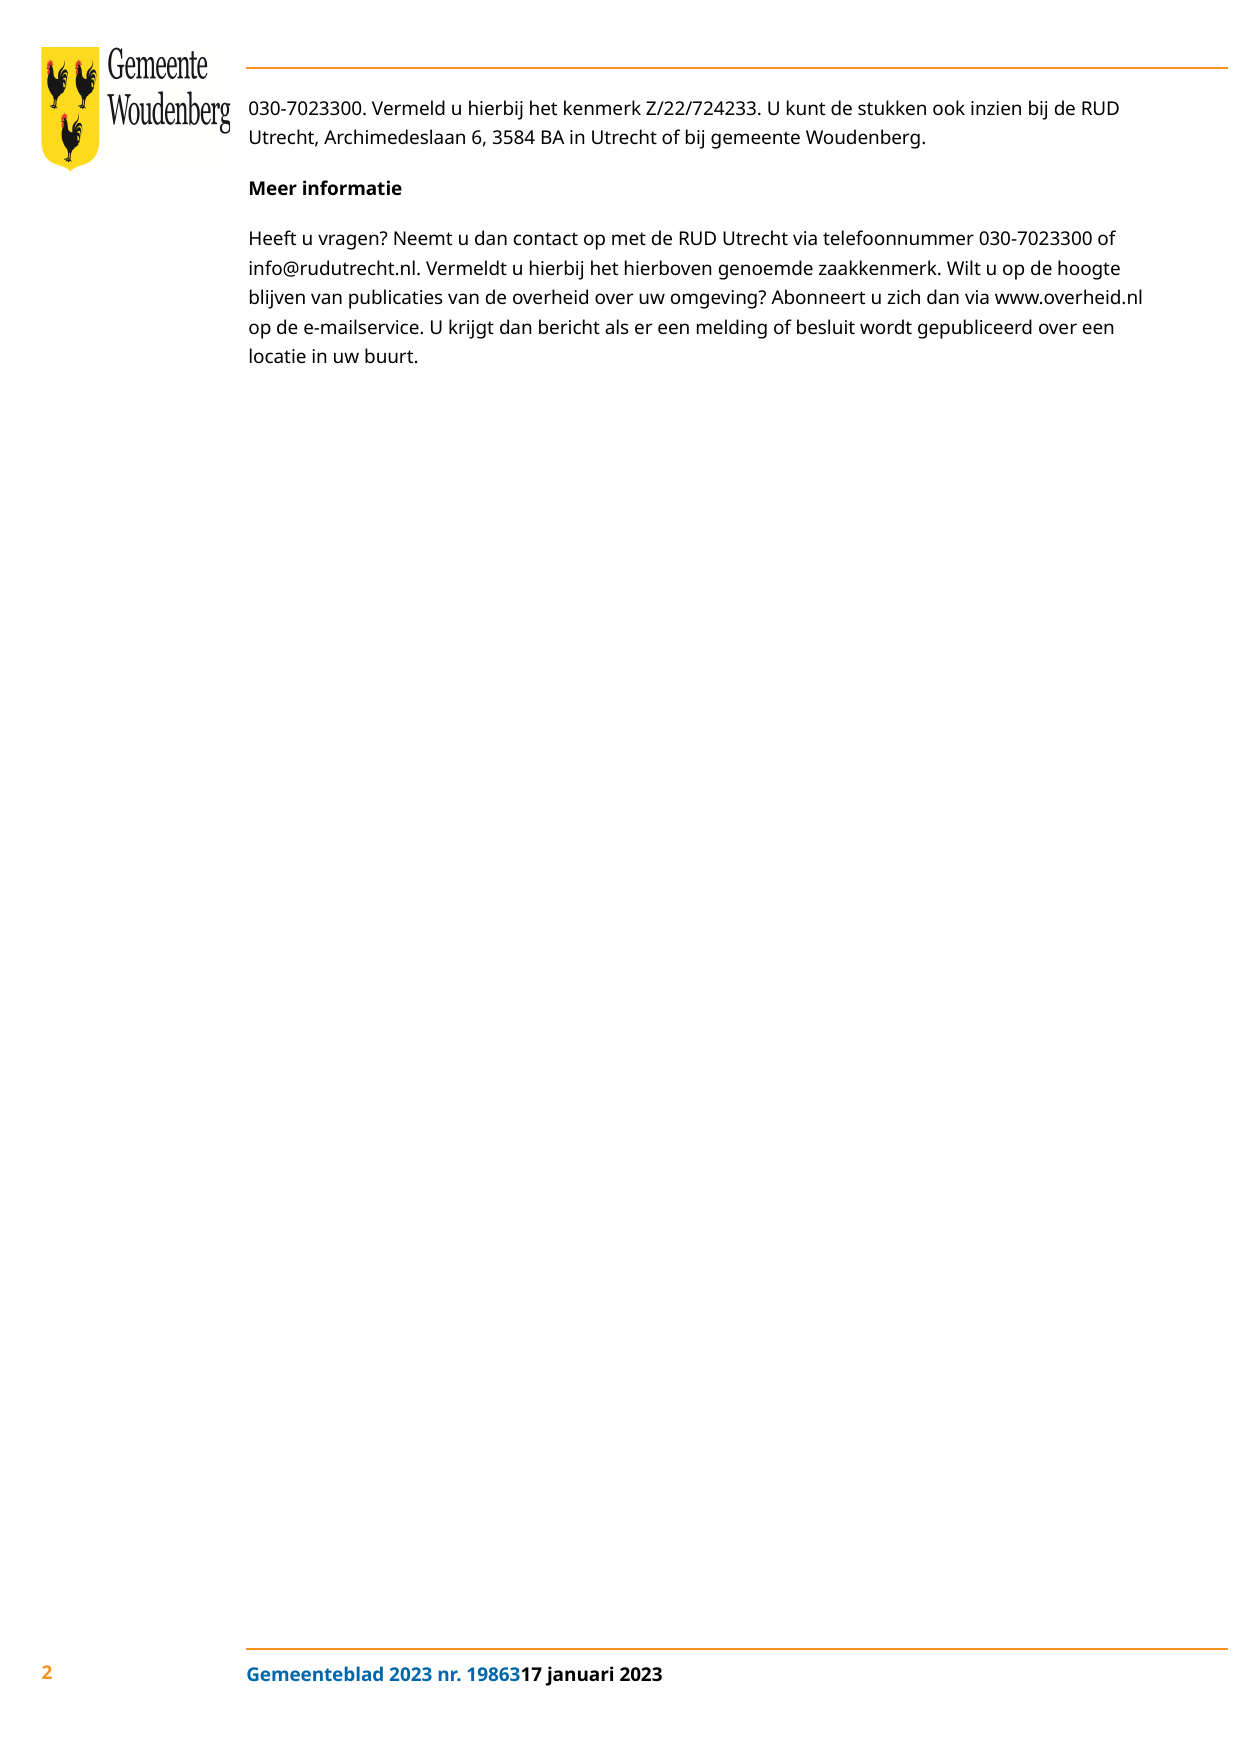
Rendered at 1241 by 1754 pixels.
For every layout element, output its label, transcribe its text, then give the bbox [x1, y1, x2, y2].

text Meer informatie [248, 175, 1152, 201]
text 030-7023300. Vermeld u hierbij het kenmerk Z/22/724233. U kunt de stukken ook inzien bij de RUD Utrecht, Archimedeslaan 6, 3584 BA in Utrecht of bij gemeente Woudenberg. [248, 95, 1152, 150]
text Heeft u vragen? Neemt u dan contact op met de RUD Utrecht via telefoonnummer 030-7023300 of info@rudutrecht.nl. Vermeldt u hierbij het hierboven genoemde zaakkenmerk. Wilt u op de hoogte blijven van publicaties van de overheid over uw omgeving? Abonneert u zich dan via www.overheid.nl op de e-mailservice. U krijgt dan bericht als er een melding of besluit wordt gepubliceerd over een locatie in uw buurt. [248, 225, 1152, 369]
picture [41, 47, 231, 172]
